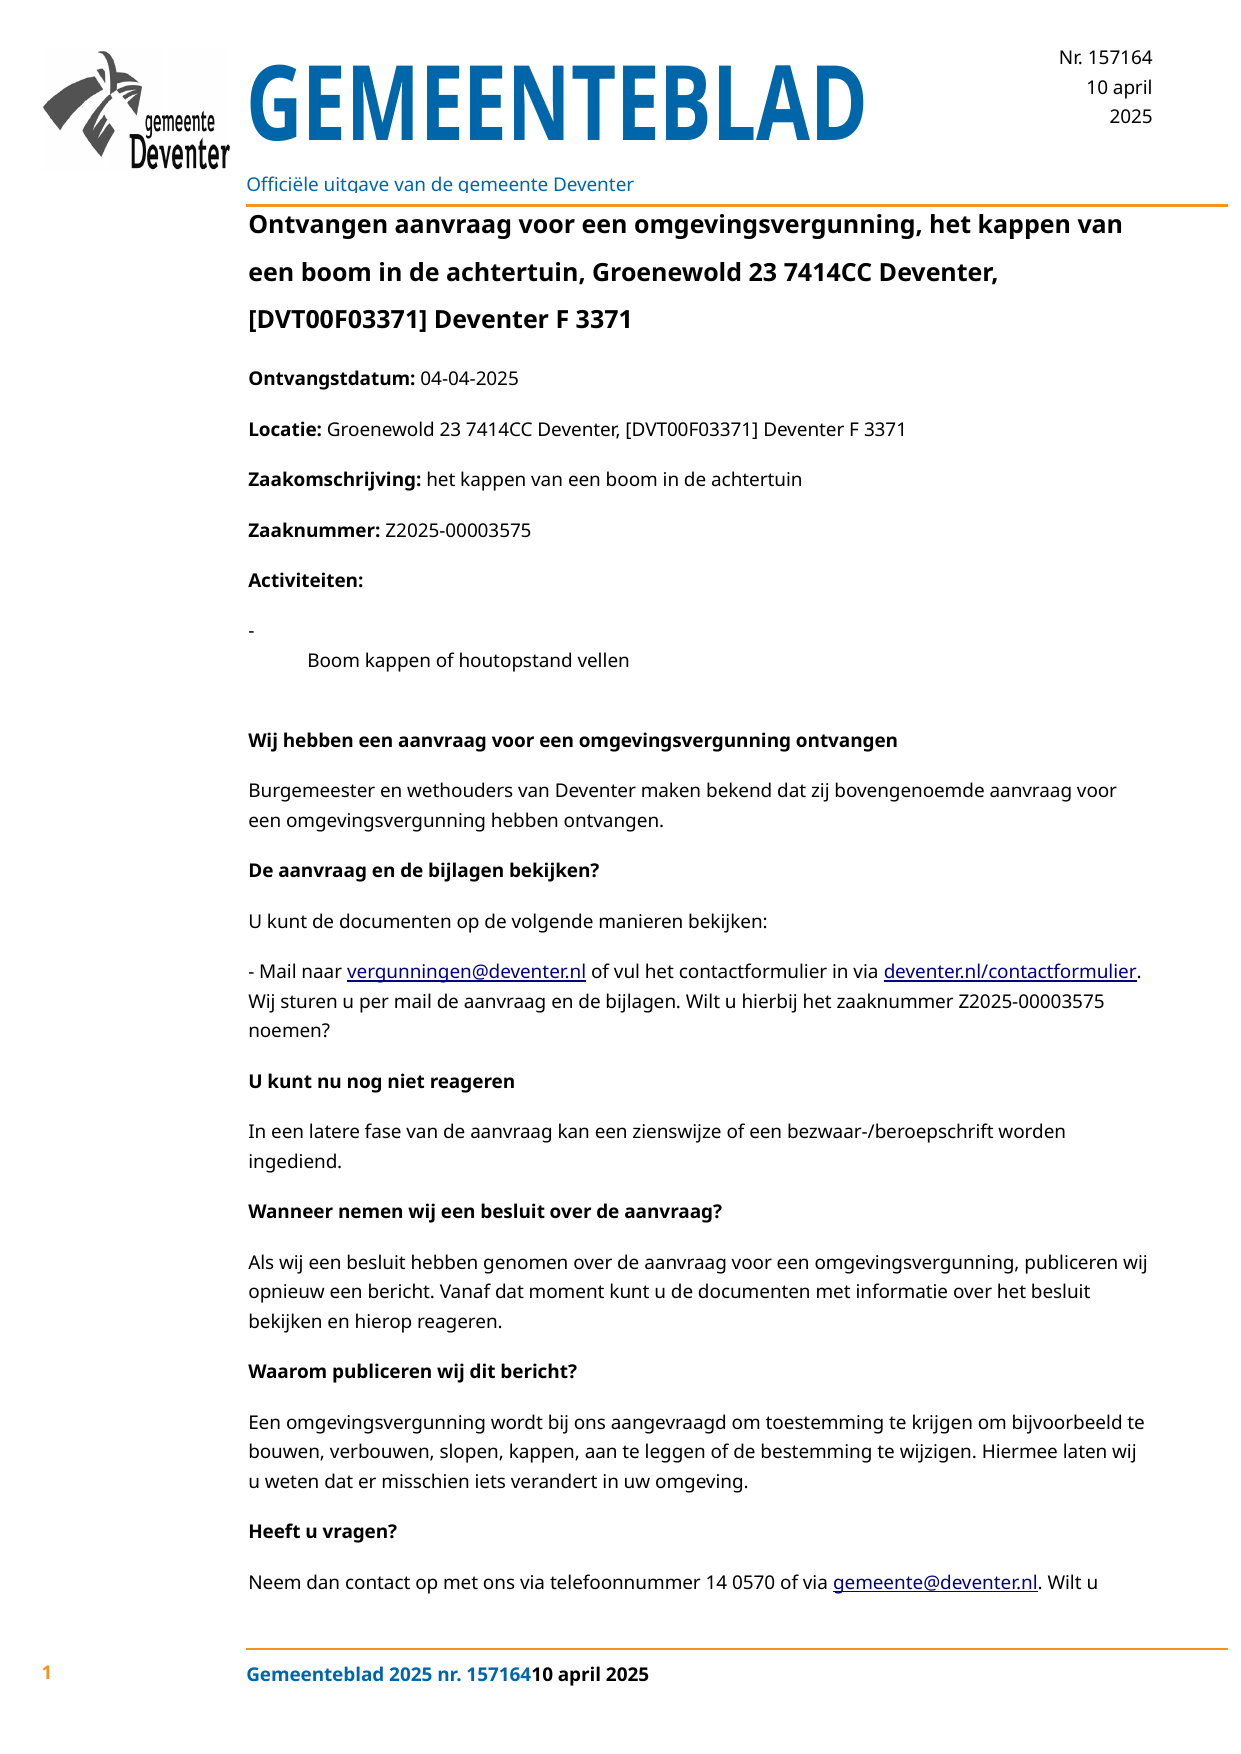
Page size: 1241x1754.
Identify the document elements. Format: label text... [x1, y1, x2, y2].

picture [41, 47, 231, 172]
text Burgemeester en wethouders van Deventer maken bekend dat zij bovengenoemde aanvraag voor een omgevingsvergunning hebben ontvangen. [248, 778, 1152, 833]
text De aanvraag en de bijlagen bekijken? [248, 858, 1152, 883]
text Ontvangstdatum: 04-04-2025 [248, 366, 1152, 391]
text Ontvangen aanvraag voor een omgevingsvergunning, het kappen van een boom in de achtertuin, Groenewold 23 7414CC Deventer, [DVT00F03371] Deventer F 3371 [248, 207, 1152, 336]
text Activiteiten: [248, 567, 1152, 593]
text Heeft u vragen? [248, 1518, 1152, 1544]
list Boom kappen of houtopstand vellen [248, 647, 1152, 673]
text U kunt nu nog niet reageren [248, 1068, 1152, 1094]
text Als wij een besluit hebben genomen over de aanvraag voor een omgevingsvergunning, publiceren wij opnieuw een bericht. Vanaf dat moment kunt u de documenten met informatie over het besluit bekijken en hierop reageren. [248, 1249, 1152, 1334]
text Waarom publiceren wij dit bericht? [248, 1358, 1152, 1384]
text Wanneer nemen wij een besluit over de aanvraag? [248, 1198, 1152, 1224]
text In een latere fase van de aanvraag kan een zienswijze of een bezwaar-/beroepschrift worden ingediend. [248, 1118, 1152, 1174]
text Wij hebben een aanvraag voor een omgevingsvergunning ontvangen [248, 727, 1152, 753]
text Locatie: Groenewold 23 7414CC Deventer, [DVT00F03371] Deventer F 3371 [248, 416, 1152, 442]
text Zaakomschrijving: het kappen van een boom in de achtertuin [248, 466, 1152, 492]
text Zaaknummer: Z2025-00003575 [248, 517, 1152, 542]
text - Mail naar vergunningen@deventer.nl of vul het contactformulier in via deventer.nl/contactformulier. Wij sturen u per mail de aanvraag en de bijlagen. Wilt u hierbij het zaaknummer Z2025-00003575 noemen? [248, 958, 1152, 1043]
text Een omgevingsvergunning wordt bij ons aangevraagd om toestemming te krijgen om bijvoorbeeld te bouwen, verbouwen, slopen, kappen, aan te leggen of de bestemming te wijzigen. Hiermee laten wij u weten dat er misschien iets verandert in uw omgeving. [248, 1409, 1152, 1494]
text U kunt de documenten op de volgende manieren bekijken: [248, 908, 1152, 934]
text Neem dan contact op met ons via telefoonnummer 14 0570 of via gemeente@deventer.nl. Wilt u [248, 1569, 1152, 1594]
